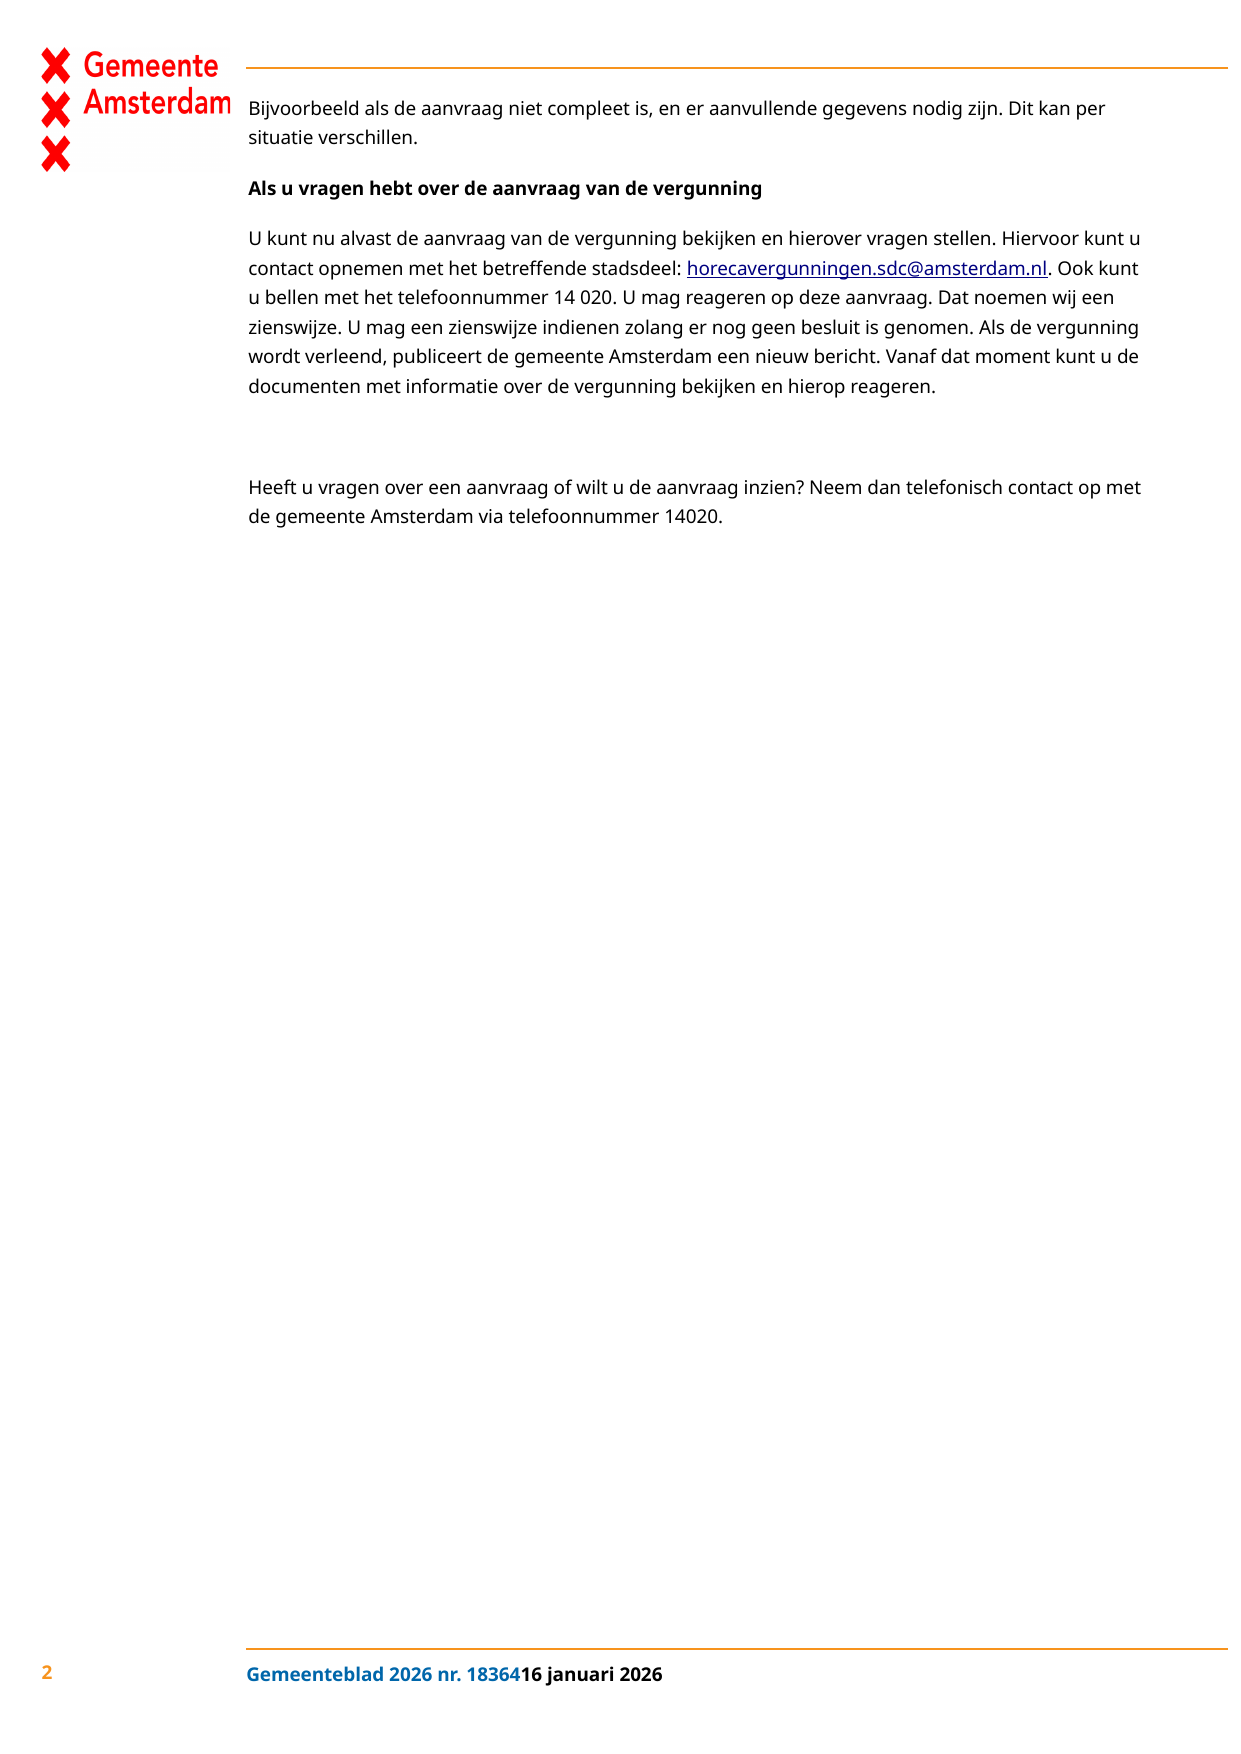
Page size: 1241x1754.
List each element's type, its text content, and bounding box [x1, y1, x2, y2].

text Als u vragen hebt over de aanvraag van de vergunning [248, 175, 1152, 201]
picture [41, 47, 231, 172]
text U kunt nu alvast de aanvraag van de vergunning bekijken en hierover vragen stellen. Hiervoor kunt u contact opnemen met het betreffende stadsdeel: horecavergunningen.sdc@amsterdam.nl. Ook kunt u bellen met het telefoonnummer 14 020. U mag reageren op deze aanvraag. Dat noemen wij een zienswijze. U mag een zienswijze indienen zolang er nog geen besluit is genomen. Als de vergunning wordt verleend, publiceert de gemeente Amsterdam een nieuw bericht. Vanaf dat moment kunt u de documenten met informatie over de vergunning bekijken en hierop reageren. [248, 225, 1152, 399]
text Bijvoorbeeld als de aanvraag niet compleet is, en er aanvullende gegevens nodig zijn. Dit kan per situatie verschillen. [248, 95, 1152, 150]
text Heeft u vragen over een aanvraag of wilt u de aanvraag inzien? Neem dan telefonisch contact op met de gemeente Amsterdam via telefoonnummer 14020. [248, 474, 1152, 529]
